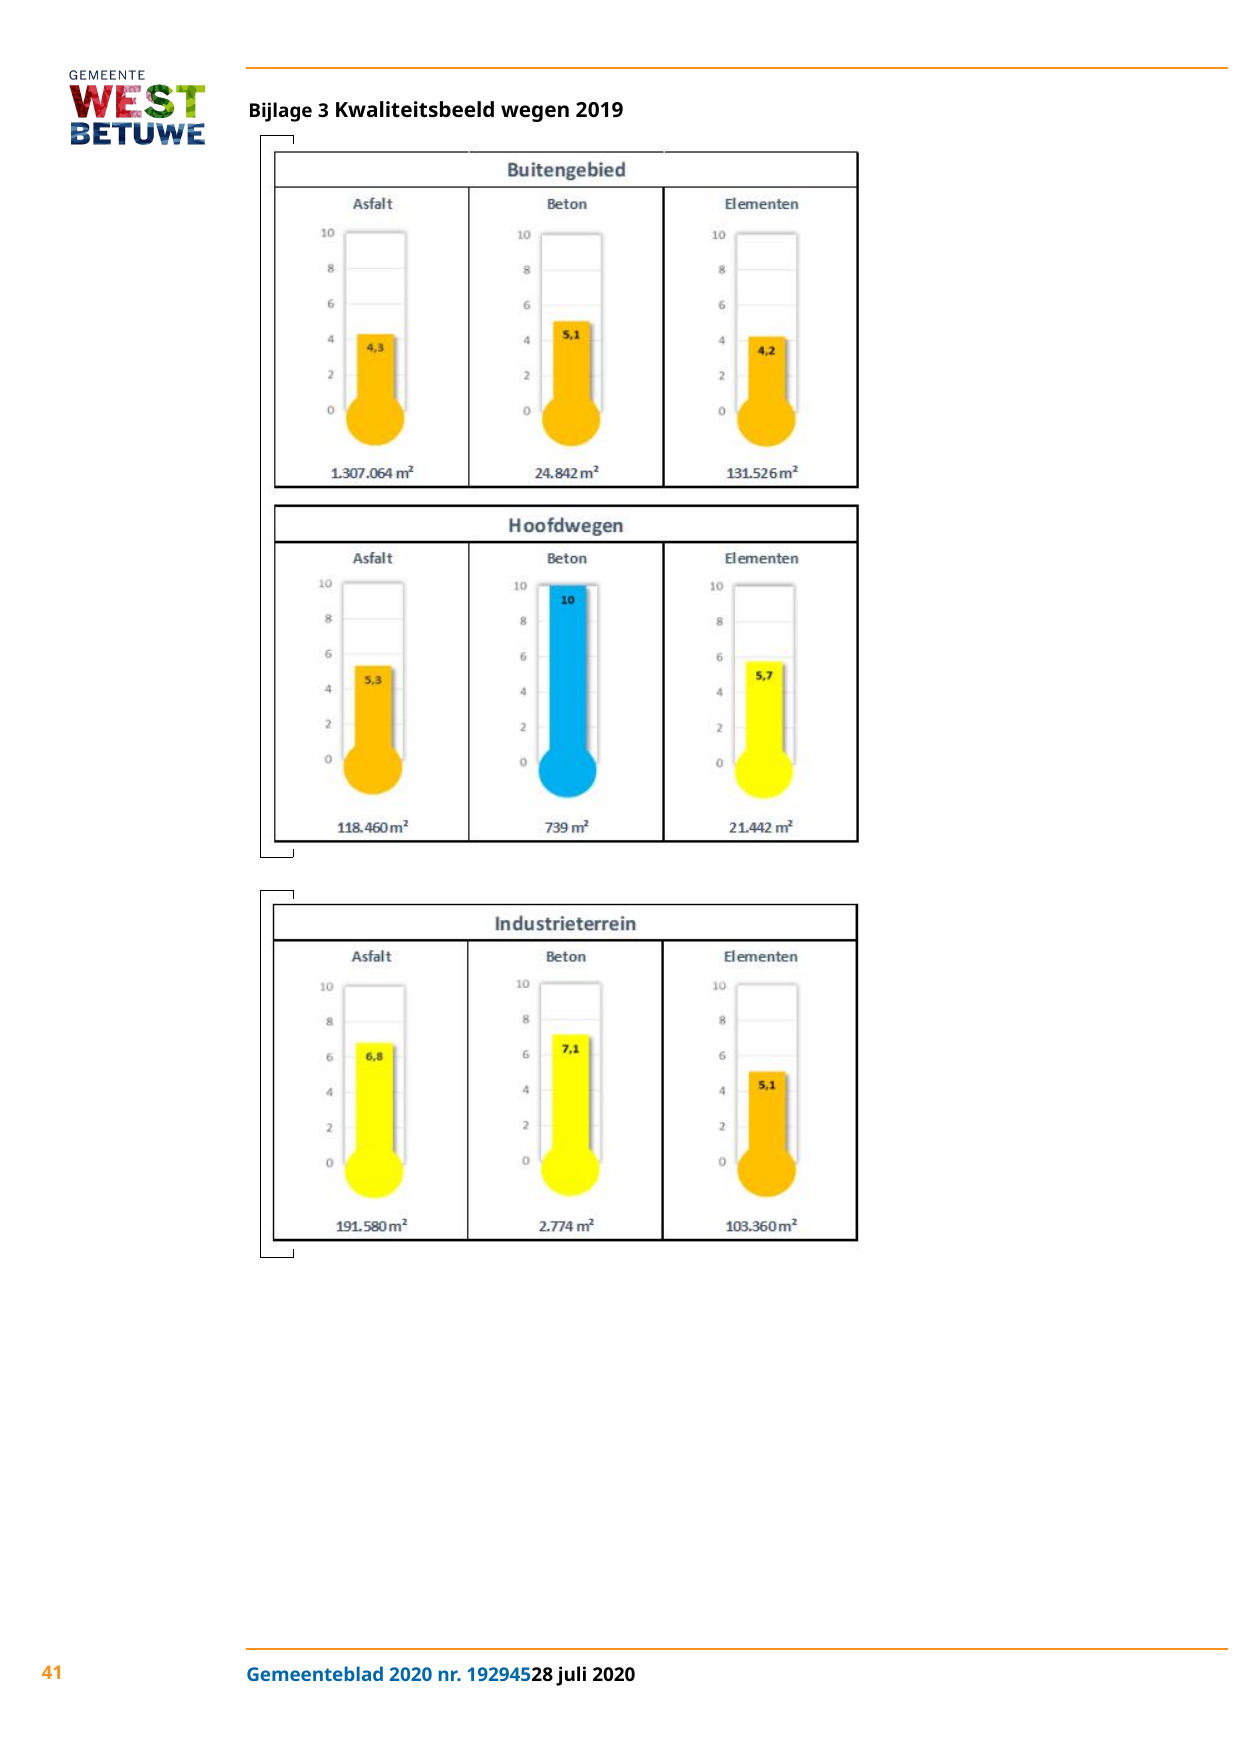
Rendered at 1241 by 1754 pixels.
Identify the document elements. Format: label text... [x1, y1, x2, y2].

picture [268, 144, 869, 849]
picture [268, 899, 867, 1249]
picture [41, 47, 231, 172]
text Bijlage 3 Kwaliteitsbeeld wegen 2019 [248, 95, 1152, 123]
